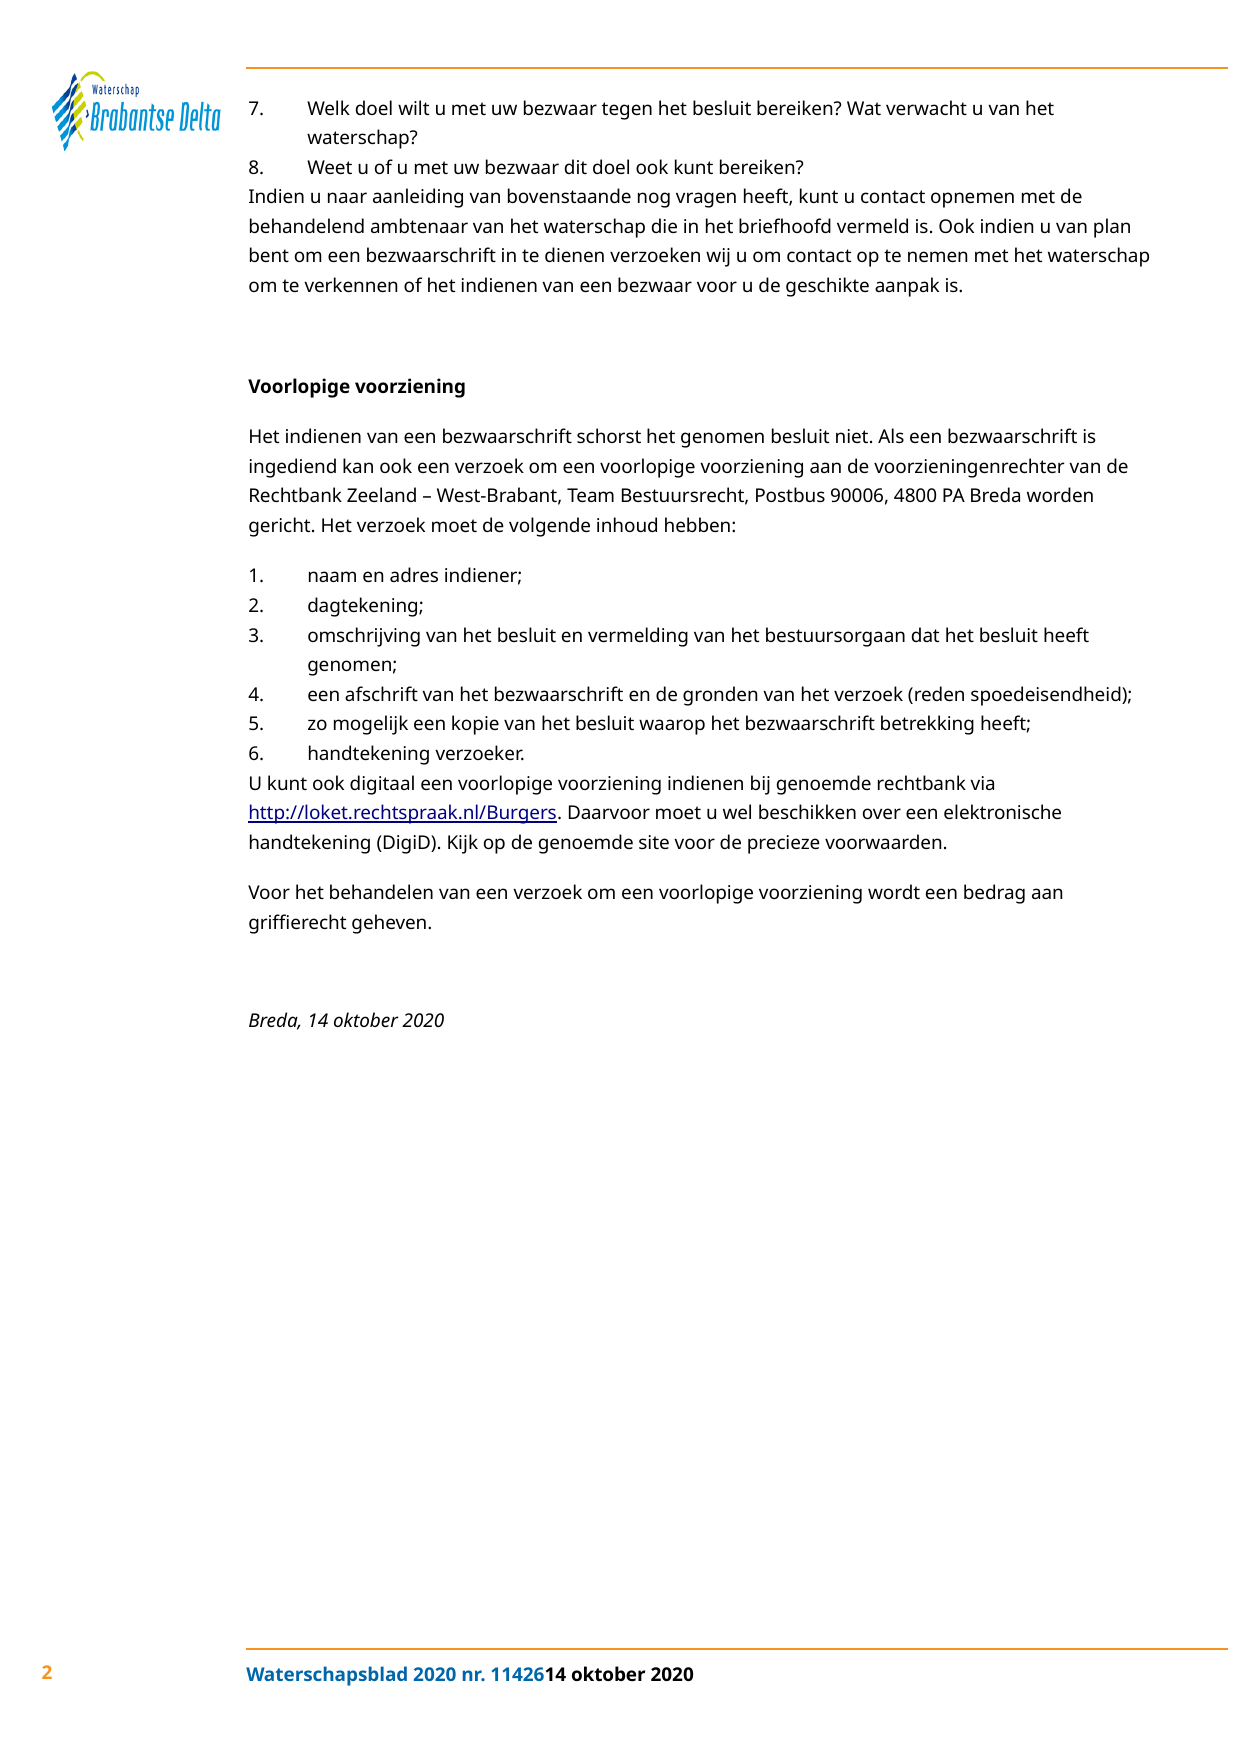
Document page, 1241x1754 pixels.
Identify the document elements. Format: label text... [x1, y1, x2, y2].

list zo mogelijk een kopie van het besluit waarop het bezwaarschrift betrekking heeft; [248, 711, 1152, 736]
text Voor het behandelen van een verzoek om een voorlopige voorziening wordt een bedrag aan griffierecht geheven. [248, 879, 1152, 935]
list dagtekening; [248, 592, 1152, 618]
text U kunt ook digitaal een voorlopige voorziening indienen bij genoemde rechtbank via http://loket.rechtspraak.nl/Burgers. Daarvoor moet u wel beschikken over een elektronische handtekening (DigiD). Kijk op de genoemde site voor de precieze voorwaarden. [248, 770, 1152, 855]
list Weet u of u met uw bezwaar dit doel ook kunt bereiken? [248, 154, 1152, 180]
list omschrijving van het besluit en vermelding van het bestuursorgaan dat het besluit heeft genomen; [248, 622, 1152, 677]
text Breda, 14 oktober 2020 [248, 1007, 1152, 1033]
list Welk doel wilt u met uw bezwaar tegen het besluit bereiken? Wat verwacht u van het waterschap? [248, 95, 1152, 150]
text Het indienen van een bezwaarschrift schorst het genomen besluit niet. Als een bezwaarschrift is ingediend kan ook een verzoek om een voorlopige voorziening aan de voorzieningenrechter van de Rechtbank Zeeland – West-Brabant, Team Bestuursrecht, Postbus 90006, 4800 PA Breda worden gericht. Het verzoek moet de volgende inhoud hebben: [248, 423, 1152, 538]
list een afschrift van het bezwaarschrift en de gronden van het verzoek (reden spoedeisendheid); [248, 681, 1152, 707]
list naam en adres indiener; [248, 563, 1152, 588]
text Indien u naar aanleiding van bovenstaande nog vragen heeft, kunt u contact opnemen met de behandelend ambtenaar van het waterschap die in het briefhoofd vermeld is. Ook indien u van plan bent om een bezwaarschrift in te dienen verzoeken wij u om contact op te nemen met het waterschap om te verkennen of het indienen van een bezwaar voor u de geschikte aanpak is. [248, 183, 1152, 298]
list handtekening verzoeker. [248, 740, 1152, 766]
picture [41, 47, 231, 172]
text Voorlopige voorziening [248, 373, 1152, 399]
